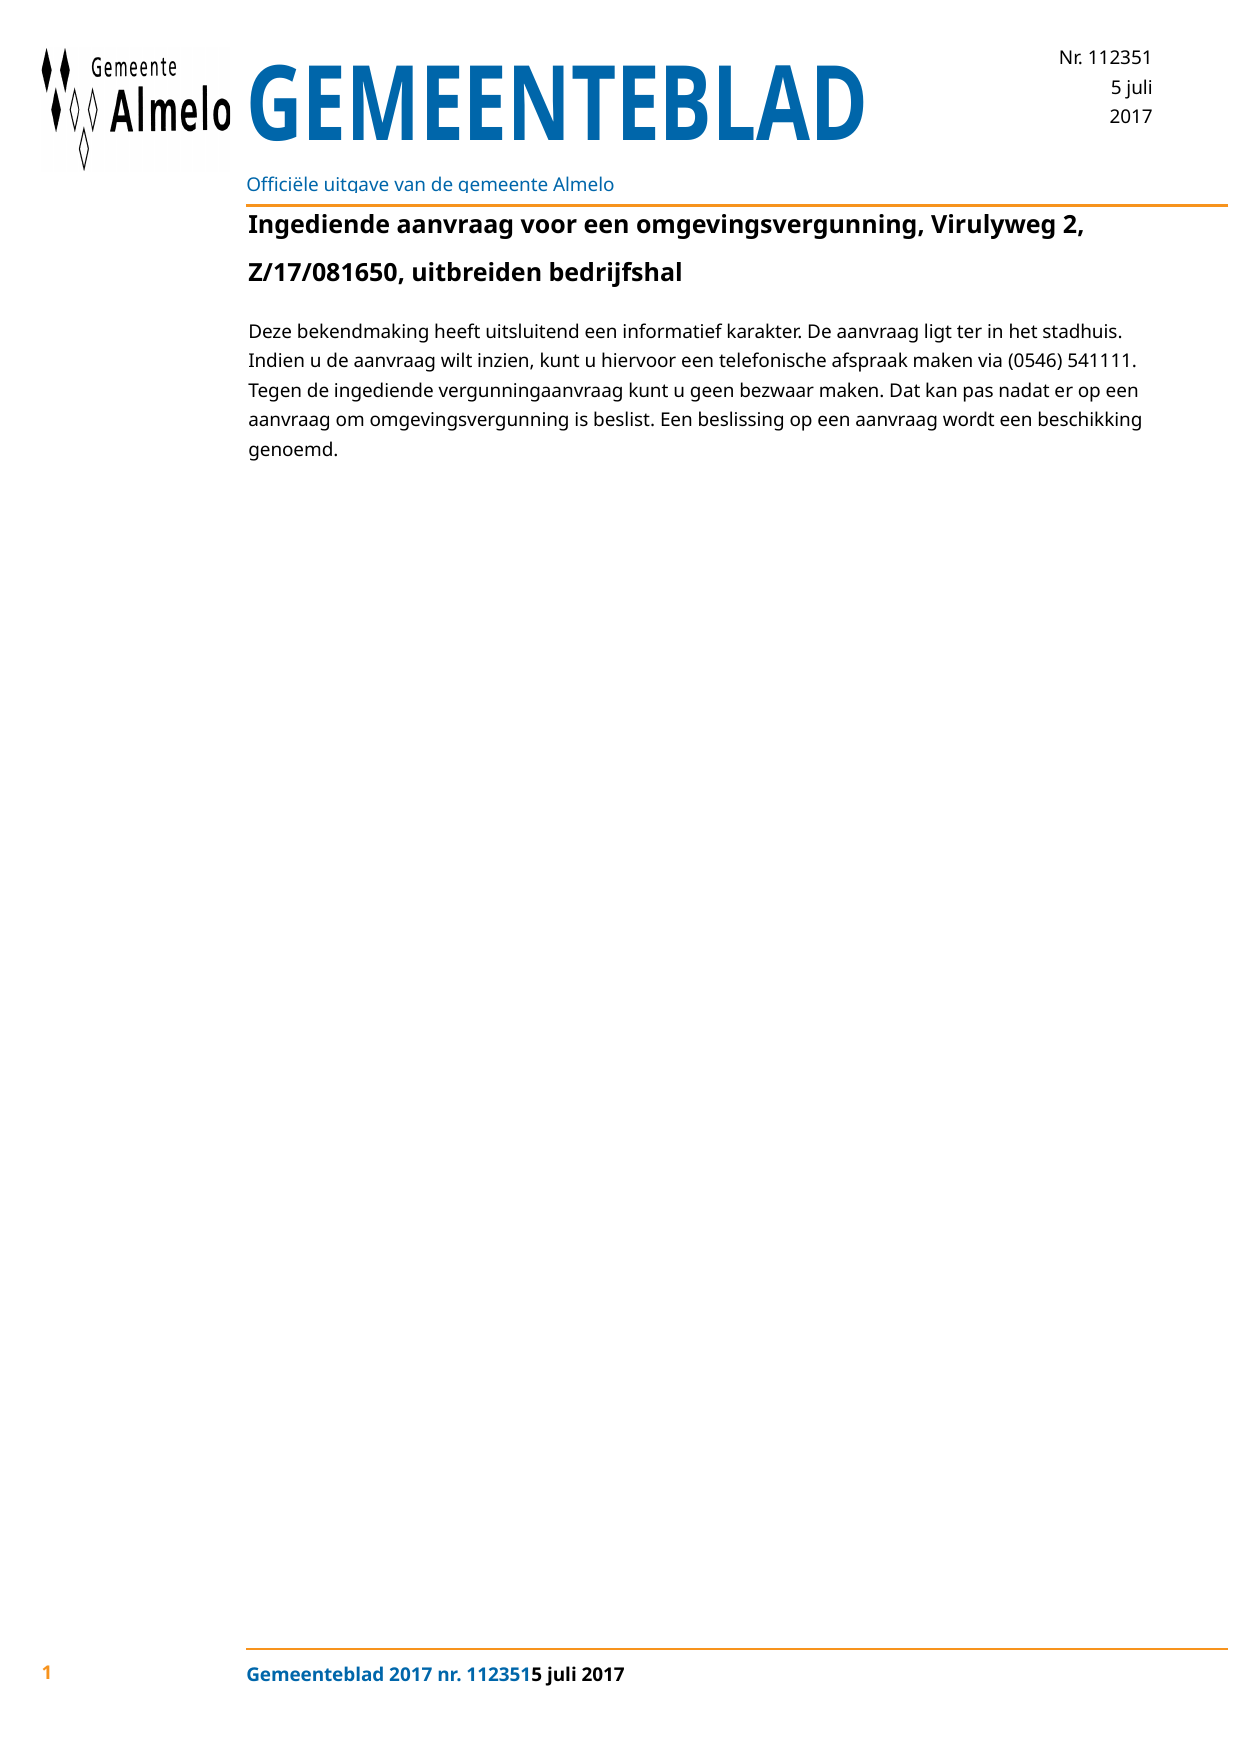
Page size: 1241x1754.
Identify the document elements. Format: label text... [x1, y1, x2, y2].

text Deze bekendmaking heeft uitsluitend een informatief karakter. De aanvraag ligt ter in het stadhuis. Indien u de aanvraag wilt inzien, kunt u hiervoor een telefonische afspraak maken via (0546) 541111. Tegen de ingediende vergunningaanvraag kunt u geen bezwaar maken. Dat kan pas nadat er op een aanvraag om omgevingsvergunning is beslist. Een beslissing op een aanvraag wordt een beschikking genoemd. [248, 318, 1152, 462]
text Ingediende aanvraag voor een omgevingsvergunning, Virulyweg 2, Z/17/081650, uitbreiden bedrijfshal [248, 207, 1152, 288]
picture [41, 47, 231, 172]
